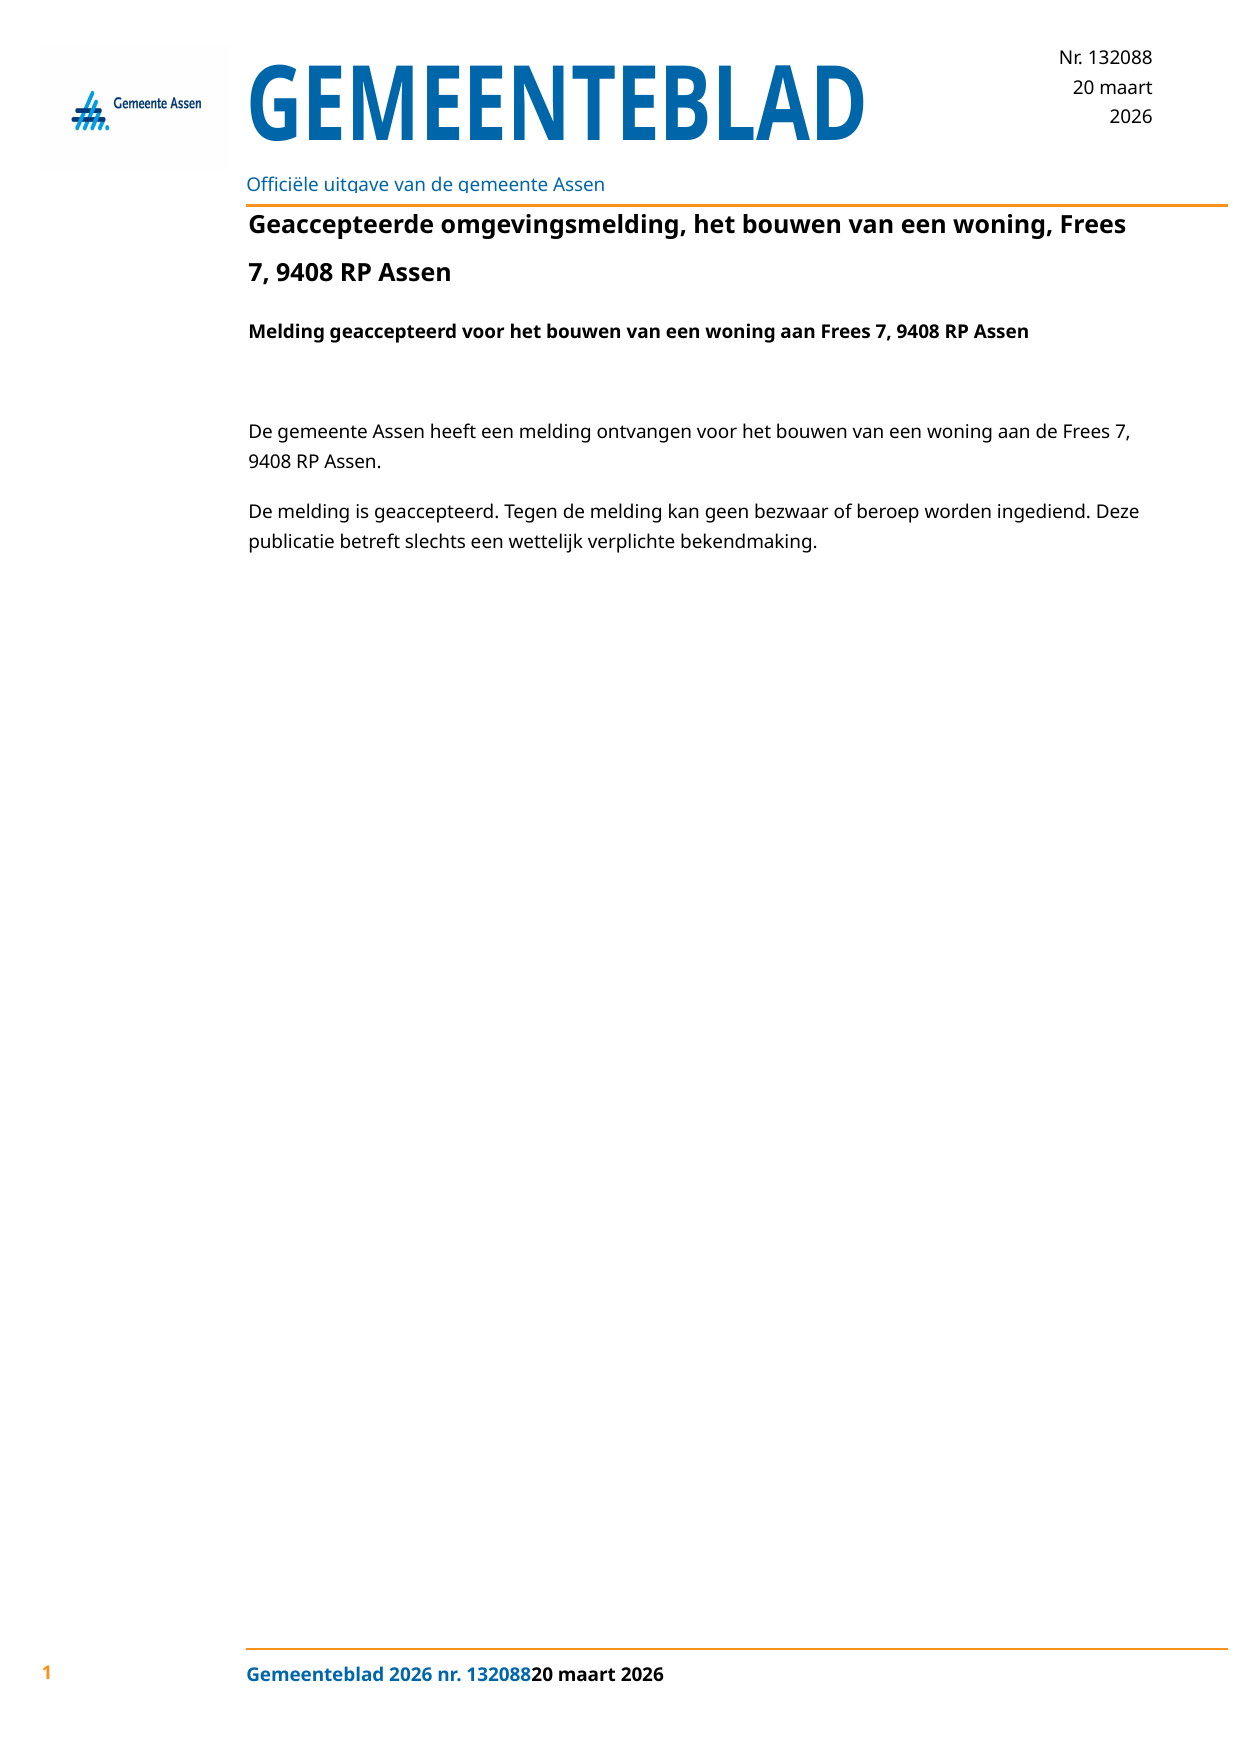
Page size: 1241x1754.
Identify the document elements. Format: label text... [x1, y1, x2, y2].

text Melding geaccepteerd voor het bouwen van een woning aan Frees 7, 9408 RP Assen [248, 318, 1152, 344]
text De melding is geaccepteerd. Tegen de melding kan geen bezwaar of beroep worden ingediend. Deze publicatie betreft slechts een wettelijk verplichte bekendmaking. [248, 499, 1152, 554]
text De gemeente Assen heeft een melding ontvangen voor het bouwen van een woning aan de Frees 7, 9408 RP Assen. [248, 419, 1152, 474]
text Geaccepteerde omgevingsmelding, het bouwen van een woning, Frees 7, 9408 RP Assen [248, 207, 1152, 288]
picture [41, 47, 231, 172]
